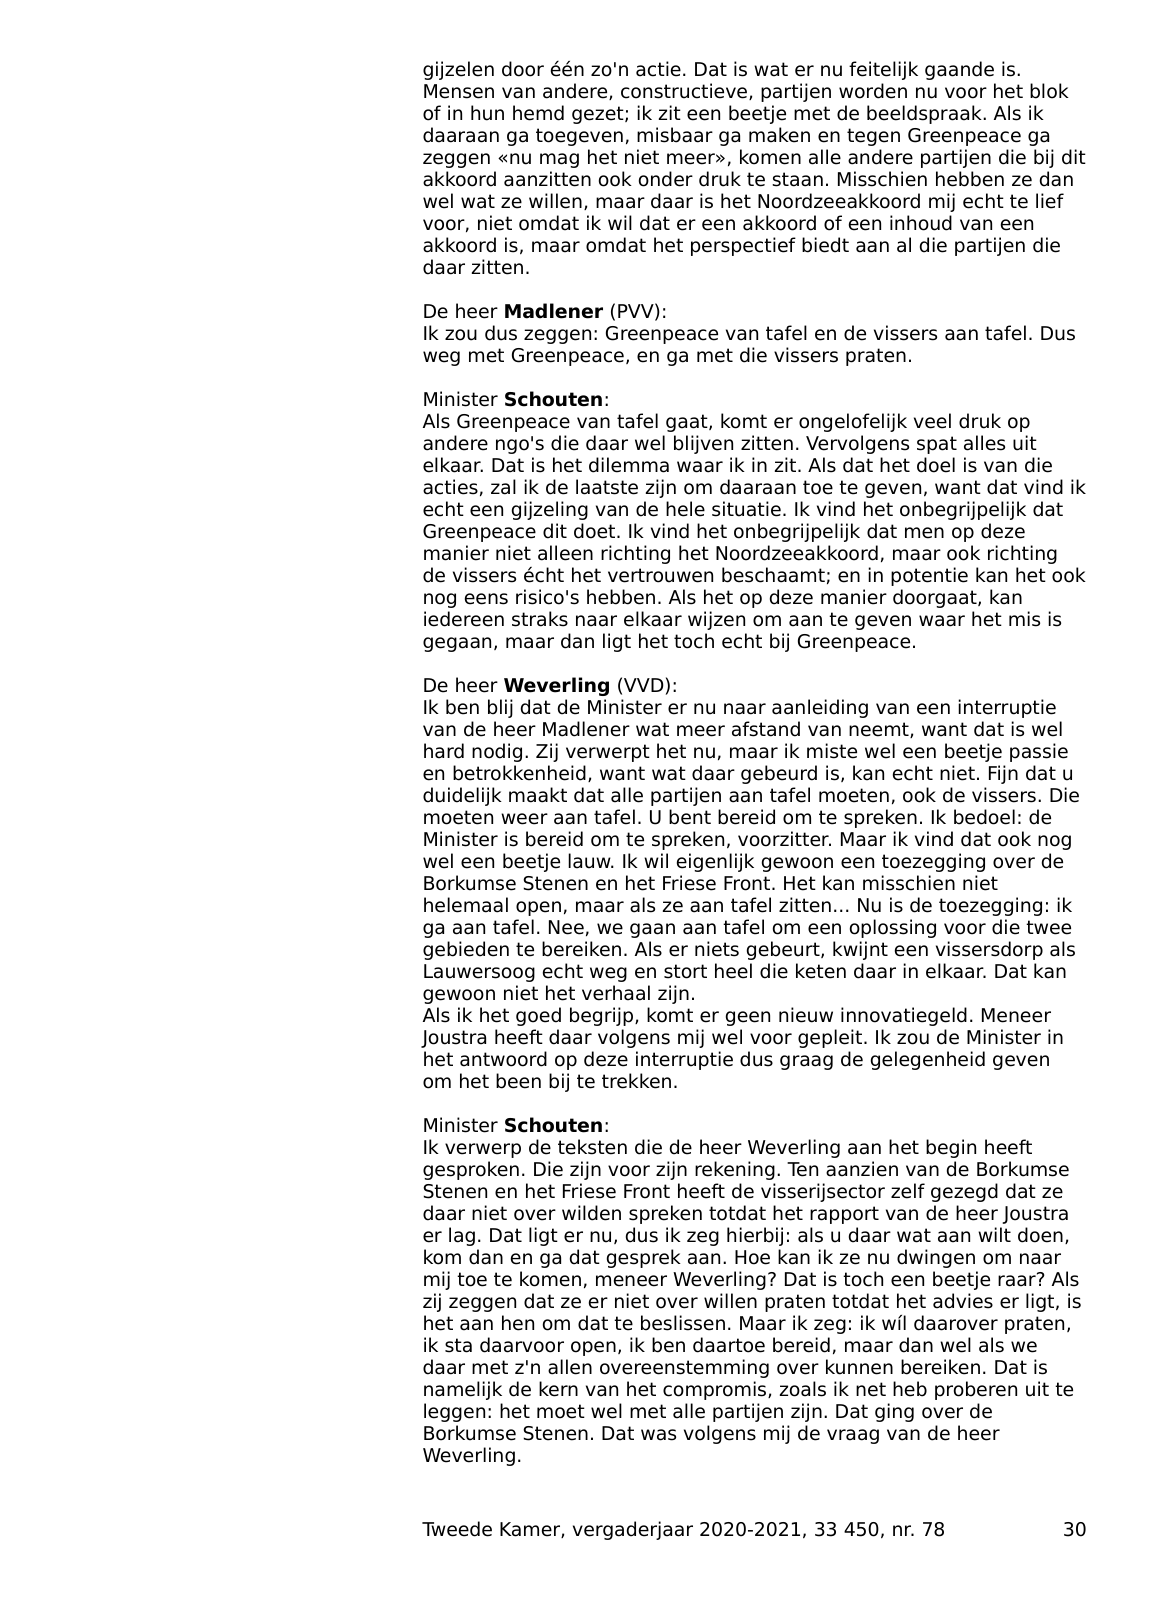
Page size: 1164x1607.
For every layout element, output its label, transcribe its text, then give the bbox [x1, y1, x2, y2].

text Ik zou dus zeggen: Greenpeace van tafel en de vissers aan tafel. Dus weg met Greenpeace, en ga met die vissers praten. [422, 323, 1087, 367]
text Als ik het goed begrijp, komt er geen nieuw innovatiegeld. Meneer Joustra heeft daar volgens mij wel voor gepleit. Ik zou de Minister in het antwoord op deze interruptie dus graag de gelegenheid geven om het been bij te trekken. [422, 1005, 1087, 1093]
text gijzelen door één zo'n actie. Dat is wat er nu feitelijk gaande is. Mensen van andere, constructieve, partijen worden nu voor het blok of in hun hemd gezet; ik zit een beetje met de beeldspraak. Als ik daaraan ga toegeven, misbaar ga maken en tegen Greenpeace ga zeggen «nu mag het niet meer», komen alle andere partijen die bij dit akkoord aanzitten ook onder druk te staan. Misschien hebben ze dan wel wat ze willen, maar daar is het Noordzeeakkoord mij echt te lief voor, niet omdat ik wil dat er een akkoord of een inhoud van een akkoord is, maar omdat het perspectief biedt aan al die partijen die daar zitten. [422, 59, 1087, 279]
text Ik verwerp de teksten die de heer Weverling aan het begin heeft gesproken. Die zijn voor zijn rekening. Ten aanzien van de Borkumse Stenen en het Friese Front heeft de visserijsector zelf gezegd dat ze daar niet over wilden spreken totdat het rapport van de heer Joustra er lag. Dat ligt er nu, dus ik zeg hierbij: als u daar wat aan wilt doen, kom dan en ga dat gesprek aan. Hoe kan ik ze nu dwingen om naar mij toe te komen, meneer Weverling? Dat is toch een beetje raar? Als zij zeggen dat ze er niet over willen praten totdat het advies er ligt, is het aan hen om dat te beslissen. Maar ik zeg: ik wíl daarover praten, ik sta daarvoor open, ik ben daartoe bereid, maar dan wel als we daar met z'n allen overeenstemming over kunnen bereiken. Dat is namelijk de kern van het compromis, zoals ik net heb proberen uit te leggen: het moet wel met alle partijen zijn. Dat ging over de Borkumse Stenen. Dat was volgens mij de vraag van de heer Weverling. [422, 1137, 1087, 1467]
text Ik ben blij dat de Minister er nu naar aanleiding van een interruptie van de heer Madlener wat meer afstand van neemt, want dat is wel hard nodig. Zij verwerpt het nu, maar ik miste wel een beetje passie en betrokkenheid, want wat daar gebeurd is, kan echt niet. Fijn dat u duidelijk maakt dat alle partijen aan tafel moeten, ook de vissers. Die moeten weer aan tafel. U bent bereid om te spreken. Ik bedoel: de Minister is bereid om te spreken, voorzitter. Maar ik vind dat ook nog wel een beetje lauw. Ik wil eigenlijk gewoon een toezegging over de Borkumse Stenen en het Friese Front. Het kan misschien niet helemaal open, maar als ze aan tafel zitten... Nu is de toezegging: ik ga aan tafel. Nee, we gaan aan tafel om een oplossing voor die twee gebieden te bereiken. Als er niets gebeurt, kwijnt een vissersdorp als Lauwersoog echt weg en stort heel die keten daar in elkaar. Dat kan gewoon niet het verhaal zijn. [422, 697, 1087, 1005]
text Minister Schouten: [422, 1115, 1087, 1137]
text De heer Madlener (PVV): [422, 301, 1087, 323]
text De heer Weverling (VVD): [422, 675, 1087, 697]
text Als Greenpeace van tafel gaat, komt er ongelofelijk veel druk op andere ngo's die daar wel blijven zitten. Vervolgens spat alles uit elkaar. Dat is het dilemma waar ik in zit. Als dat het doel is van die acties, zal ik de laatste zijn om daaraan toe te geven, want dat vind ik echt een gijzeling van de hele situatie. Ik vind het onbegrijpelijk dat Greenpeace dit doet. Ik vind het onbegrijpelijk dat men op deze manier niet alleen richting het Noordzeeakkoord, maar ook richting de vissers écht het vertrouwen beschaamt; en in potentie kan het ook nog eens risico's hebben. Als het op deze manier doorgaat, kan iedereen straks naar elkaar wijzen om aan te geven waar het mis is gegaan, maar dan ligt het toch echt bij Greenpeace. [422, 411, 1087, 653]
text Minister Schouten: [422, 389, 1087, 411]
